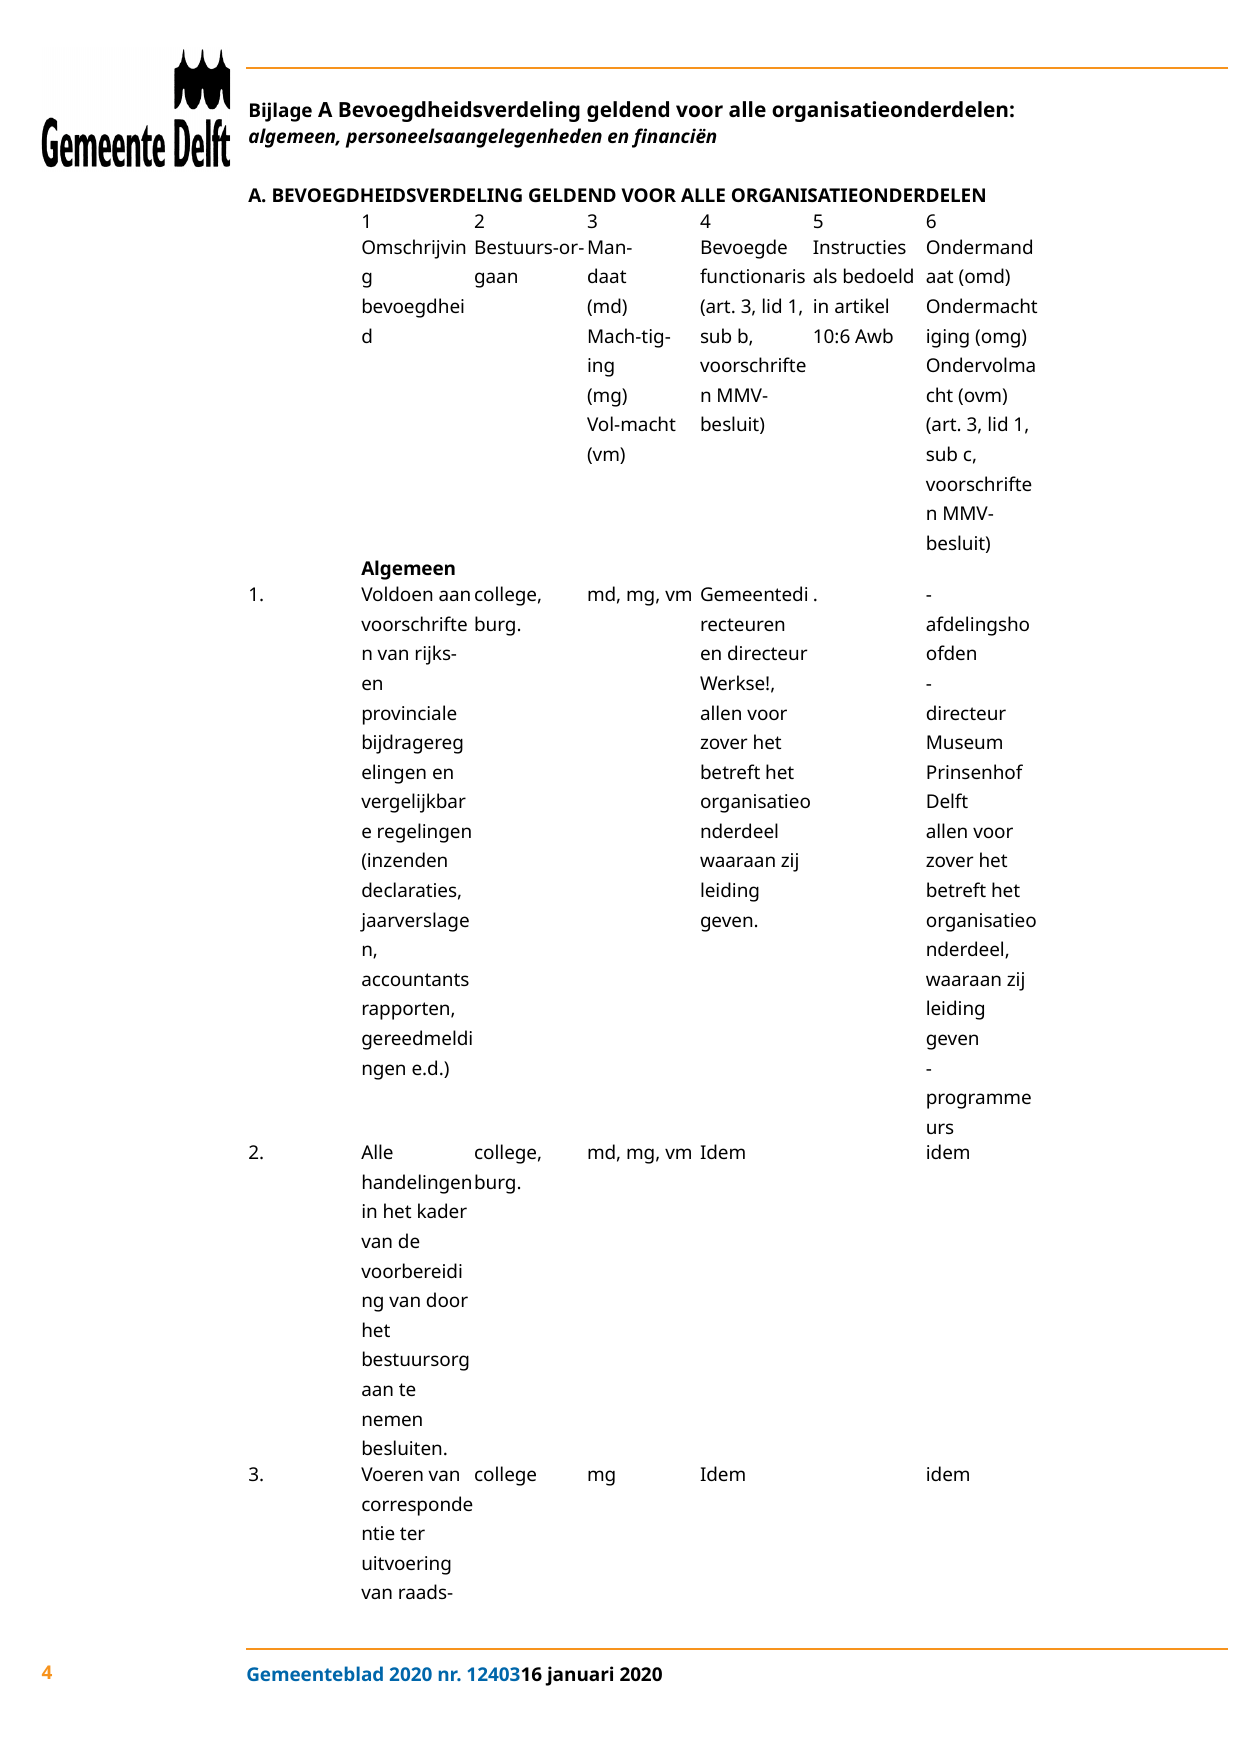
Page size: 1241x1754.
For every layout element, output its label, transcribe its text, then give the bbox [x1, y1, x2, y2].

table_cell [813, 1140, 926, 1461]
table_cell - afdelingshoofden - directeur Museum Prinsenhof Delft allen voor zover het betreft het organisatieonderdeel, waaraan zij leiding geven -programmeurs [926, 581, 1038, 1139]
table_cell [248, 556, 361, 581]
table_cell Bevoegde functionaris (art. 3, lid 1, sub b, voorschriften MMV-besluit) [700, 234, 813, 556]
text Bijlage A Bevoegdheidsverdeling geldend voor alle organisatieonderdelen: [248, 95, 1152, 123]
table_cell Idem [700, 1461, 813, 1605]
table_cell [700, 556, 813, 581]
text algemeen, personeelsaangelegenheden en financiën [248, 123, 1152, 149]
table_cell 2 [474, 208, 587, 234]
table_cell idem [926, 1140, 1038, 1461]
table_cell md, mg, vm [587, 1140, 700, 1461]
table_cell Voldoen aan voorschriften van rijks- en provinciale bijdrageregelingen en vergelijkbare regelingen (inzenden declaraties, jaarverslagen, accountantsrapporten, gereedmeldingen e.d.) [361, 581, 474, 1139]
picture [41, 47, 231, 172]
table_cell Gemeentedirecteuren en directeur Werkse!, allen voor zover het betreft het organisatieonderdeel waaraan zij leiding geven. [700, 581, 813, 1139]
table_cell md, mg, vm [587, 581, 700, 1139]
table_cell college, burg. [474, 1140, 587, 1461]
table_header A. BEVOEGDHEIDSVERDELING GELDEND VOOR ALLE ORGANISATIEONDERDELEN [248, 183, 1038, 208]
table_cell Algemeen [361, 556, 474, 581]
table_cell Alle handelingen in het kader van de voorbereiding van door het bestuursorgaan te nemen besluiten. [361, 1140, 474, 1461]
table_cell 1 [361, 208, 474, 234]
table_cell [926, 556, 1038, 581]
table_cell mg [587, 1461, 700, 1605]
table_cell Ondermandaat (omd) Ondermachtiging (omg) Ondervolmacht (ovm) (art. 3, lid 1, sub c, voorschriften MMV-besluit) [926, 234, 1038, 556]
table_cell Bestuurs-or- gaan [474, 234, 587, 556]
table_cell . [813, 581, 926, 1139]
table_cell Man- daat (md) Mach-tig- ing (mg) Vol-macht (vm) [587, 234, 700, 556]
table_cell 3 [587, 208, 700, 234]
table_cell [813, 1461, 926, 1605]
table_cell [813, 556, 926, 581]
table_cell 4 [700, 208, 813, 234]
table_cell Voeren van correspondentie ter uitvoering van raads- [361, 1461, 474, 1605]
table_cell 5 [813, 208, 926, 234]
table_cell idem [926, 1461, 1038, 1605]
table_cell Omschrijving bevoegdheid [361, 234, 474, 556]
table_cell Instructies als bedoeld in artikel 10:6 Awb [813, 234, 926, 556]
table_cell college [474, 1461, 587, 1605]
table_cell Idem [700, 1140, 813, 1461]
table_cell [248, 234, 361, 556]
table_cell 6 [926, 208, 1038, 234]
table_cell 3. [248, 1461, 361, 1605]
table_cell college, burg. [474, 581, 587, 1139]
table_cell 1. [248, 581, 361, 1139]
table_cell [587, 556, 700, 581]
table_cell 2. [248, 1140, 361, 1461]
table_cell [248, 208, 361, 234]
table_cell [474, 556, 587, 581]
